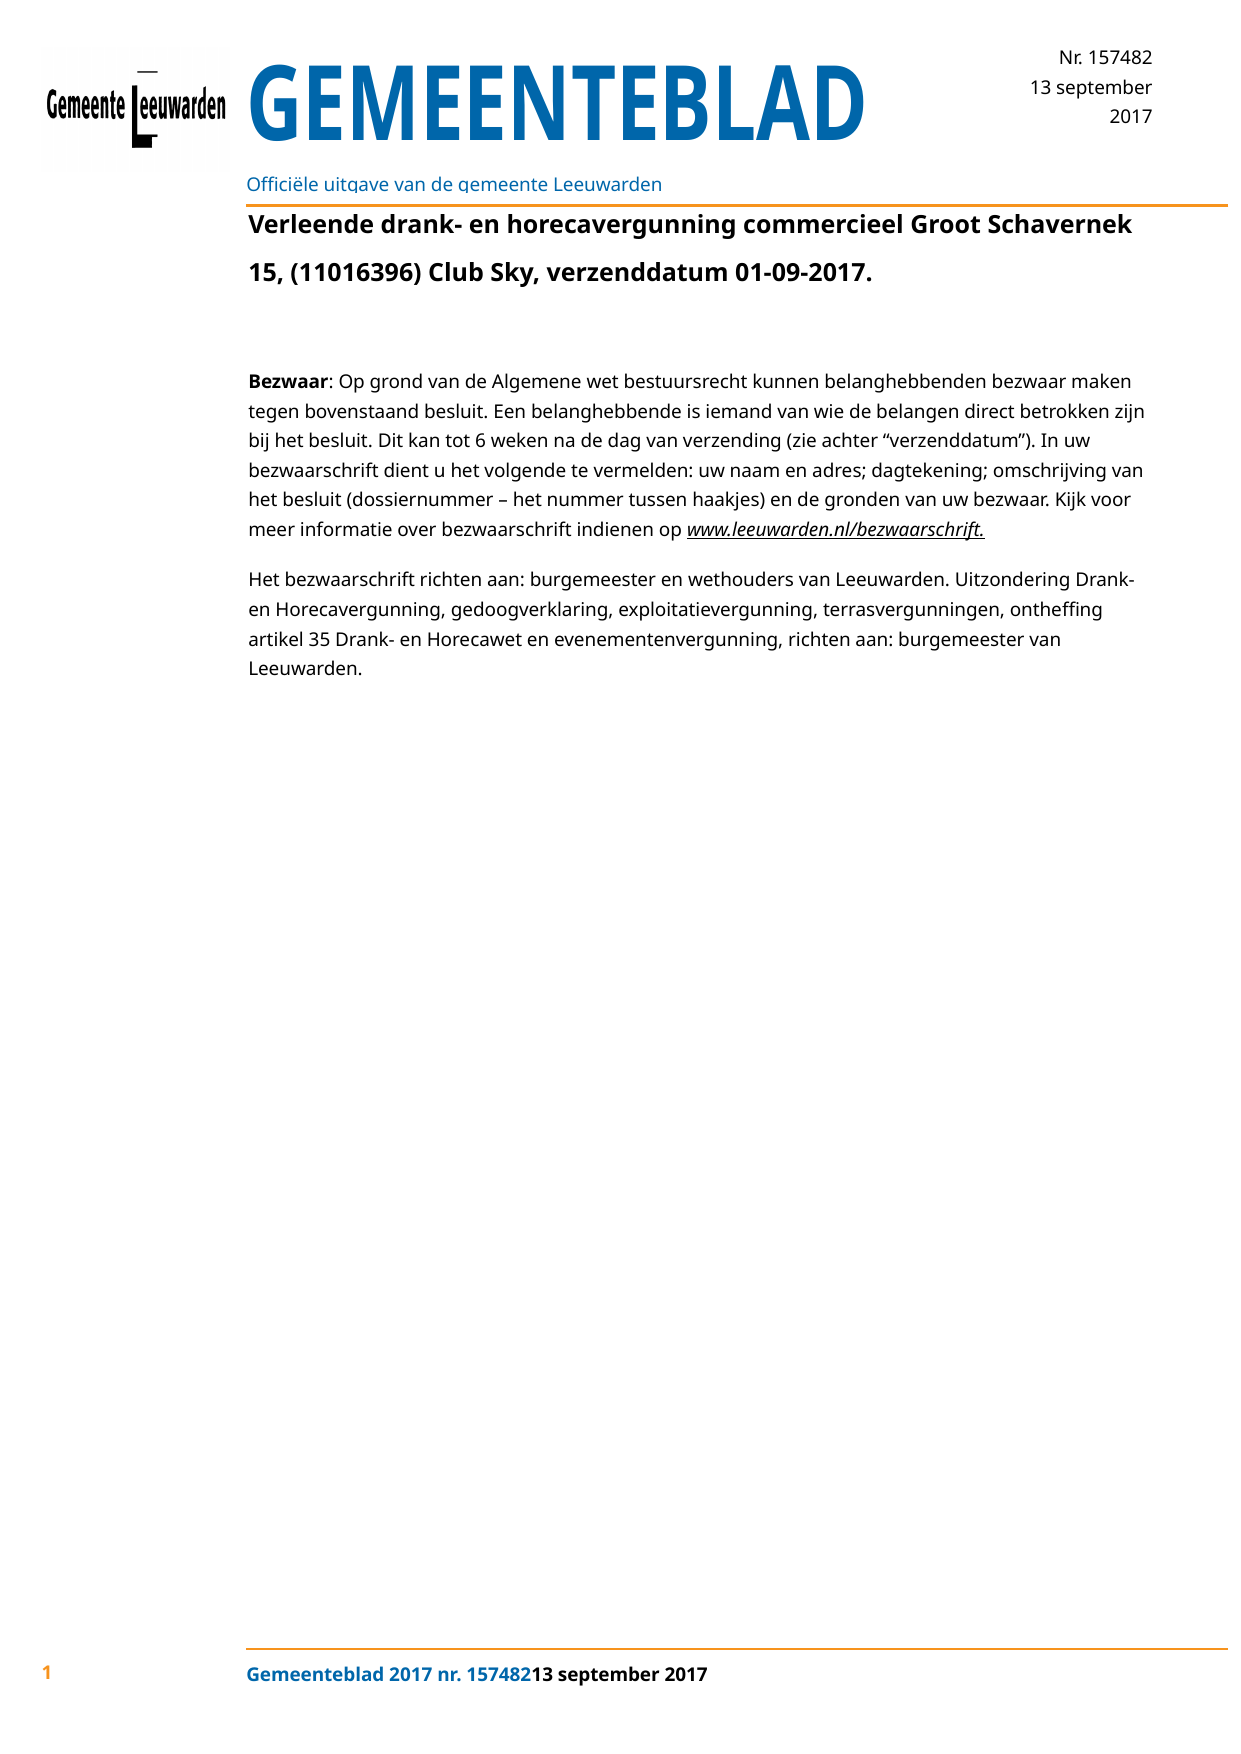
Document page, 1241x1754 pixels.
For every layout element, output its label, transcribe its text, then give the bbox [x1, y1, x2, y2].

picture [41, 47, 231, 172]
text Verleende drank- en horecavergunning commercieel Groot Schavernek 15, (11016396) Club Sky, verzenddatum 01-09-2017. [248, 207, 1152, 288]
text Het bezwaarschrift richten aan: burgemeester en wethouders van Leeuwarden. Uitzondering Drank- en Horecavergunning, gedoogverklaring, exploitatievergunning, terrasvergunningen, ontheffing artikel 35 Drank- en Horecawet en evenementenvergunning, richten aan: burgemeester van Leeuwarden. [248, 567, 1152, 681]
text Bezwaar: Op grond van de Algemene wet bestuursrecht kunnen belanghebbenden bezwaar maken tegen bovenstaand besluit. Een belanghebbende is iemand van wie de belangen direct betrokken zijn bij het besluit. Dit kan tot 6 weken na de dag van verzending (zie achter “verzenddatum”). In uw bezwaarschrift dient u het volgende te vermelden: uw naam en adres; dagtekening; omschrijving van het besluit (dossiernummer – het nummer tussen haakjes) en de gronden van uw bezwaar. Kijk voor meer informatie over bezwaarschrift indienen op www.leeuwarden.nl/bezwaarschrift. [248, 368, 1152, 542]
